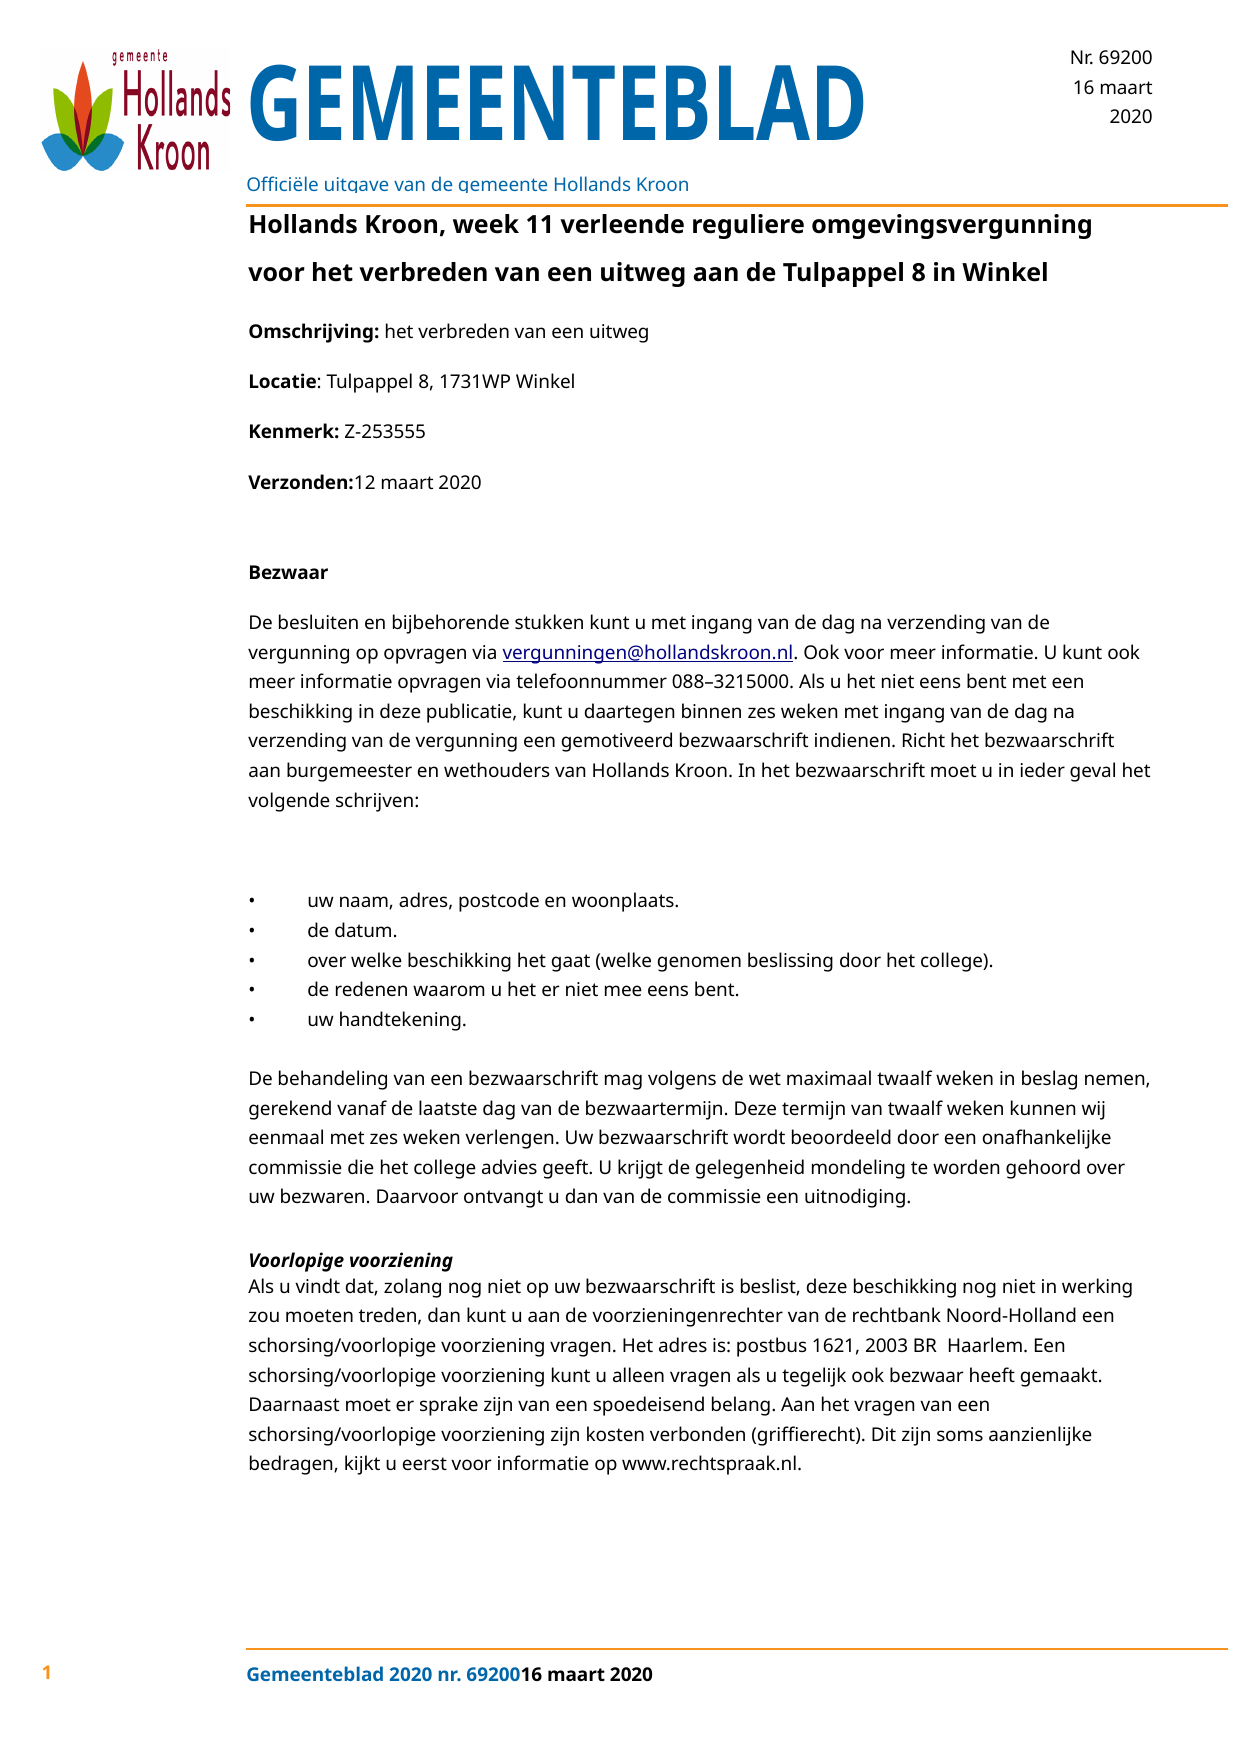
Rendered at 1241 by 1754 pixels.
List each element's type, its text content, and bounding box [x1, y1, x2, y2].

list de datum. [248, 917, 1152, 943]
text De besluiten en bijbehorende stukken kunt u met ingang van de dag na verzending van de vergunning op opvragen via vergunningen@hollandskroon.nl. Ook voor meer informatie. U kunt ook meer informatie opvragen via telefoonnummer 088–3215000. Als u het niet eens bent met een beschikking in deze publicatie, kunt u daartegen binnen zes weken met ingang van de dag na verzending van de vergunning een gemotiveerd bezwaarschrift indienen. Richt het bezwaarschrift aan burgemeester en wethouders van Hollands Kroon. In het bezwaarschrift moet u in ieder geval het volgende schrijven: [248, 609, 1152, 812]
text De behandeling van een bezwaarschrift mag volgens de wet maximaal twaalf weken in beslag nemen, gerekend vanaf de laatste dag van de bezwaartermijn. Deze termijn van twaalf weken kunnen wij eenmaal met zes weken verlengen. Uw bezwaarschrift wordt beoordeeld door een onafhankelijke commissie die het college advies geeft. U krijgt de gelegenheid mondeling te worden gehoord over uw bezwaren. Daarvoor ontvangt u dan van de commissie een uitnodiging. [248, 1065, 1152, 1209]
text Voorlopige voorziening [248, 1247, 1152, 1273]
picture [41, 47, 231, 172]
text Omschrijving: het verbreden van een uitweg [248, 318, 1152, 344]
list over welke beschikking het gaat (welke genomen beslissing door het college). [248, 947, 1152, 972]
list de redenen waarom u het er niet mee eens bent. [248, 976, 1152, 1002]
text Kenmerk: Z-253555 [248, 419, 1152, 444]
list uw handtekening. [248, 1006, 1152, 1032]
text Als u vindt dat, zolang nog niet op uw bezwaarschrift is beslist, deze beschikking nog niet in werking zou moeten treden, dan kunt u aan de voorzieningenrechter van de rechtbank Noord-Holland een schorsing/voorlopige voorziening vragen. Het adres is: postbus 1621, 2003 BR Haarlem. Een schorsing/voorlopige voorziening kunt u alleen vragen als u tegelijk ook bezwaar heeft gemaakt. Daarnaast moet er sprake zijn van een spoedeisend belang. Aan het vragen van een schorsing/voorlopige voorziening zijn kosten verbonden (griffierecht). Dit zijn soms aanzienlijke bedragen, kijkt u eerst voor informatie op www.rechtspraak.nl. [248, 1273, 1152, 1476]
list uw naam, adres, postcode en woonplaats. [248, 888, 1152, 913]
text Verzonden:12 maart 2020 [248, 469, 1152, 495]
text Hollands Kroon, week 11 verleende reguliere omgevingsvergunning voor het verbreden van een uitweg aan de Tulpappel 8 in Winkel [248, 207, 1152, 288]
text Bezwaar [248, 559, 1152, 584]
text Locatie: Tulpappel 8, 1731WP Winkel [248, 368, 1152, 394]
